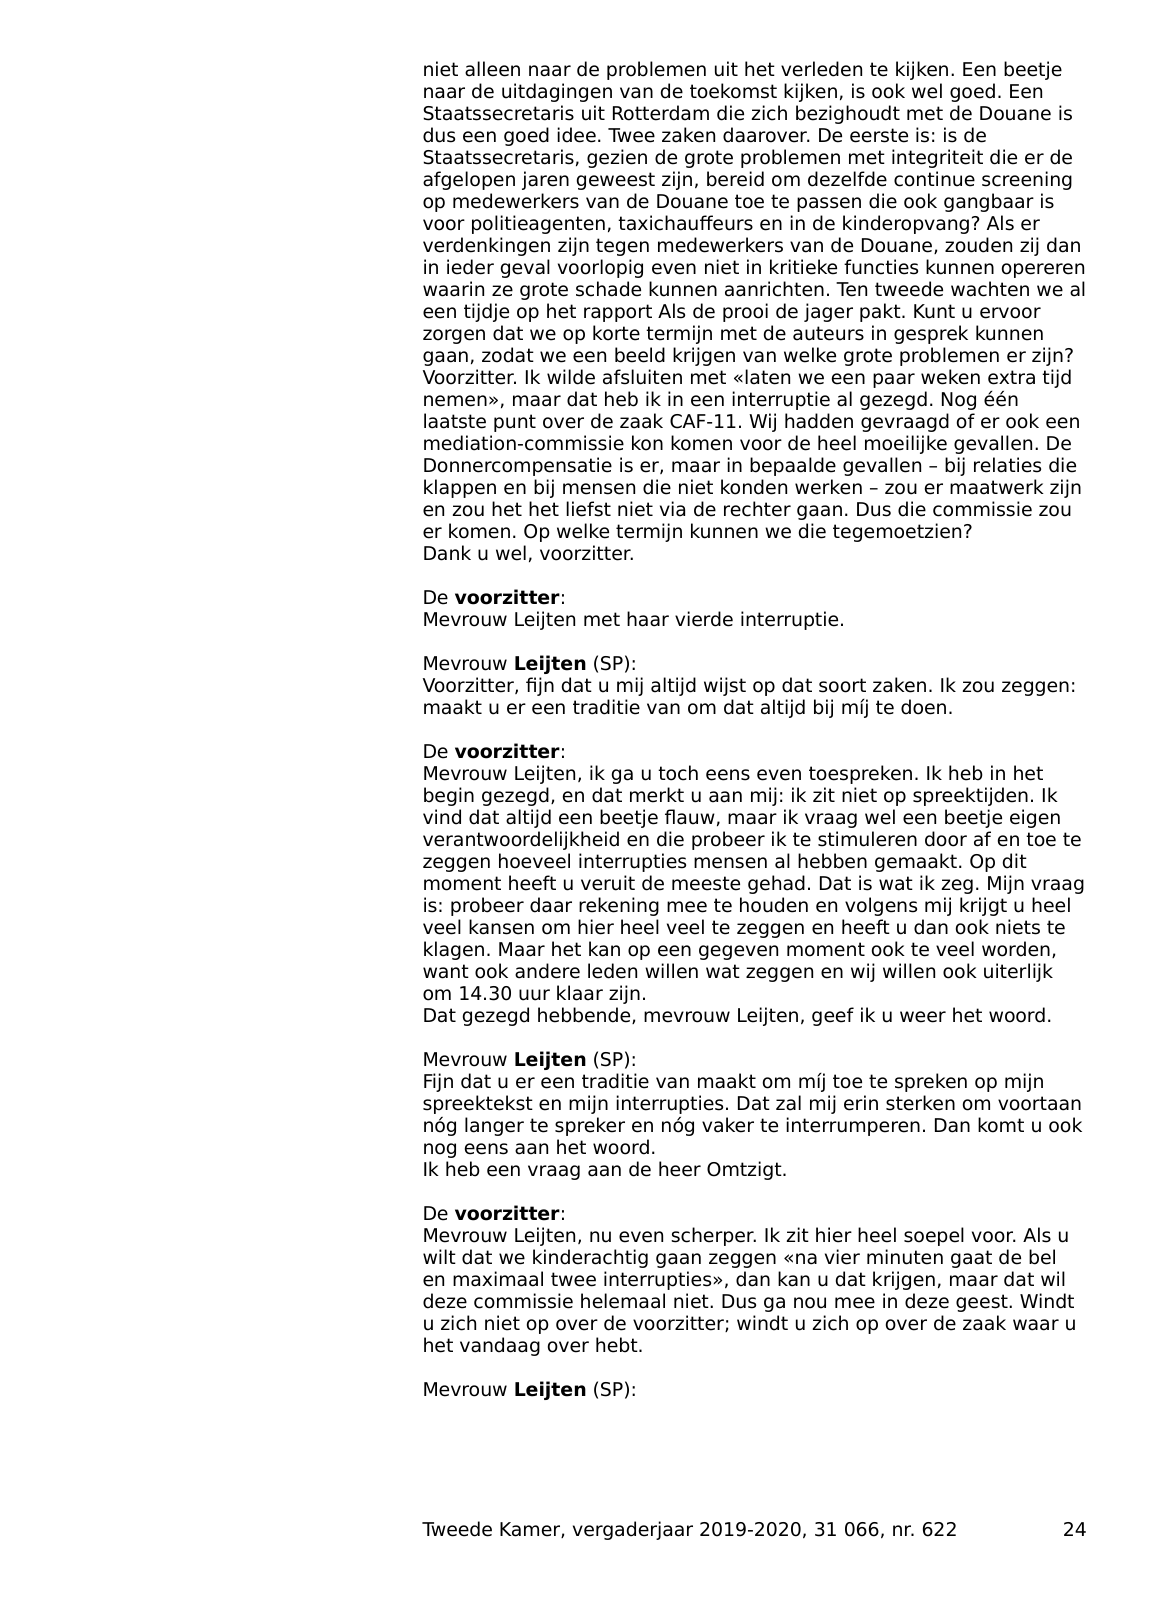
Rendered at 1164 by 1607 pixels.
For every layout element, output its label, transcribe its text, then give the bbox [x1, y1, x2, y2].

text Mevrouw Leijten (SP): [422, 1049, 1087, 1071]
text Mevrouw Leijten (SP): [422, 1379, 1087, 1401]
text Dat gezegd hebbende, mevrouw Leijten, geef ik u weer het woord. [422, 1005, 1087, 1027]
text Ik heb een vraag aan de heer Omtzigt. [422, 1159, 1087, 1181]
text De voorzitter: [422, 587, 1087, 609]
text niet alleen naar de problemen uit het verleden te kijken. Een beetje naar de uitdagingen van de toekomst kijken, is ook wel goed. Een Staatssecretaris uit Rotterdam die zich bezighoudt met de Douane is dus een goed idee. Twee zaken daarover. De eerste is: is de Staatssecretaris, gezien de grote problemen met integriteit die er de afgelopen jaren geweest zijn, bereid om dezelfde continue screening op medewerkers van de Douane toe te passen die ook gangbaar is voor politieagenten, taxichauffeurs en in de kinderopvang? Als er verdenkingen zijn tegen medewerkers van de Douane, zouden zij dan in ieder geval voorlopig even niet in kritieke functies kunnen opereren waarin ze grote schade kunnen aanrichten. Ten tweede wachten we al een tijdje op het rapport Als de prooi de jager pakt. Kunt u ervoor zorgen dat we op korte termijn met de auteurs in gesprek kunnen gaan, zodat we een beeld krijgen van welke grote problemen er zijn? [422, 59, 1087, 367]
text Mevrouw Leijten, ik ga u toch eens even toespreken. Ik heb in het begin gezegd, en dat merkt u aan mij: ik zit niet op spreektijden. Ik vind dat altijd een beetje flauw, maar ik vraag wel een beetje eigen verantwoordelijkheid en die probeer ik te stimuleren door af en toe te zeggen hoeveel interrupties mensen al hebben gemaakt. Op dit moment heeft u veruit de meeste gehad. Dat is wat ik zeg. Mijn vraag is: probeer daar rekening mee te houden en volgens mij krijgt u heel veel kansen om hier heel veel te zeggen en heeft u dan ook niets te klagen. Maar het kan op een gegeven moment ook te veel worden, want ook andere leden willen wat zeggen en wij willen ook uiterlijk om 14.30 uur klaar zijn. [422, 763, 1087, 1005]
text De voorzitter: [422, 741, 1087, 763]
text Mevrouw Leijten met haar vierde interruptie. [422, 609, 1087, 631]
text Mevrouw Leijten, nu even scherper. Ik zit hier heel soepel voor. Als u wilt dat we kinderachtig gaan zeggen «na vier minuten gaat de bel en maximaal twee interrupties», dan kan u dat krijgen, maar dat wil deze commissie helemaal niet. Dus ga nou mee in deze geest. Windt u zich niet op over de voorzitter; windt u zich op over de zaak waar u het vandaag over hebt. [422, 1225, 1087, 1357]
text Voorzitter. Ik wilde afsluiten met «laten we een paar weken extra tijd nemen», maar dat heb ik in een interruptie al gezegd. Nog één laatste punt over de zaak CAF-11. Wij hadden gevraagd of er ook een mediation-commissie kon komen voor de heel moeilijke gevallen. De Donnercompensatie is er, maar in bepaalde gevallen – bij relaties die klappen en bij mensen die niet konden werken – zou er maatwerk zijn en zou het het liefst niet via de rechter gaan. Dus die commissie zou er komen. Op welke termijn kunnen we die tegemoetzien? [422, 367, 1087, 543]
text De voorzitter: [422, 1203, 1087, 1225]
text Fijn dat u er een traditie van maakt om míj toe te spreken op mijn spreektekst en mijn interrupties. Dat zal mij erin sterken om voortaan nóg langer te spreker en nóg vaker te interrumperen. Dan komt u ook nog eens aan het woord. [422, 1071, 1087, 1159]
text Mevrouw Leijten (SP): [422, 653, 1087, 675]
text Voorzitter, fijn dat u mij altijd wijst op dat soort zaken. Ik zou zeggen: maakt u er een traditie van om dat altijd bij míj te doen. [422, 675, 1087, 719]
text Dank u wel, voorzitter. [422, 543, 1087, 564]
